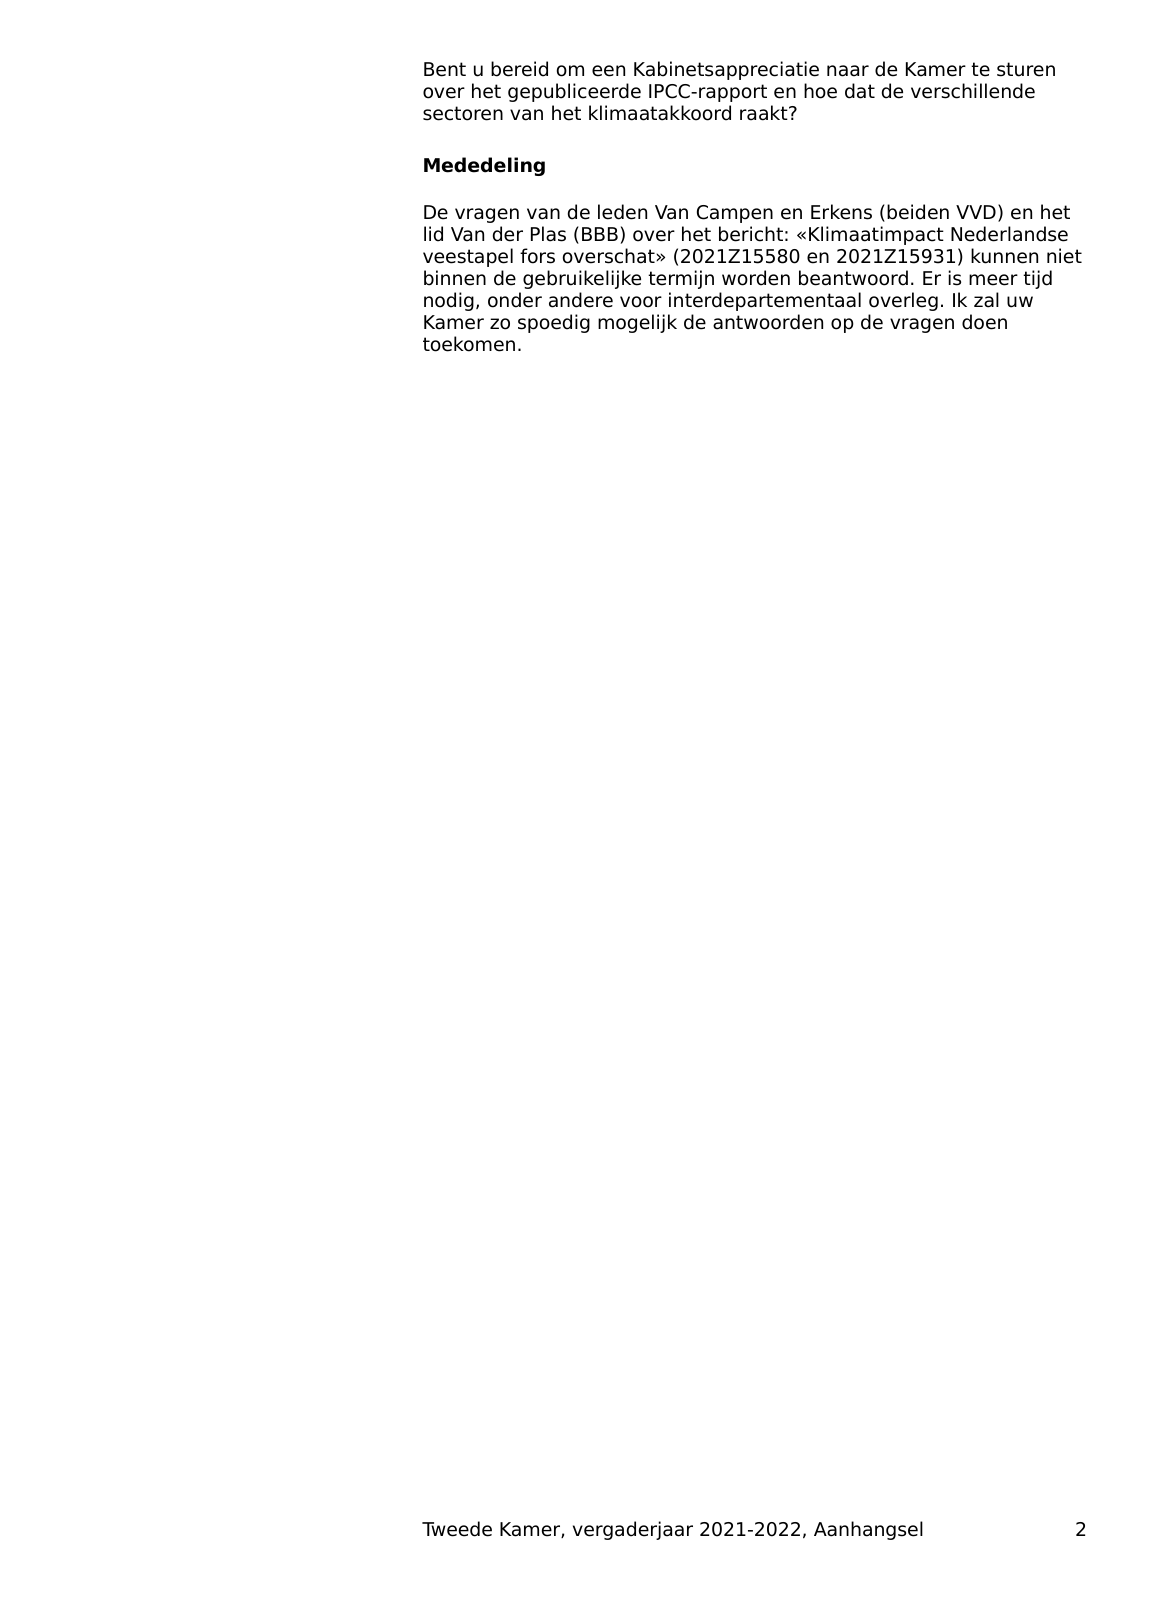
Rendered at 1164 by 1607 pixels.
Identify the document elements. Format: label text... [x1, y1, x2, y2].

text Bent u bereid om een Kabinetsappreciatie naar de Kamer te sturen over het gepubliceerde IPCC-rapport en hoe dat de verschillende sectoren van het klimaatakkoord raakt? [422, 59, 1087, 125]
text De vragen van de leden Van Campen en Erkens (beiden VVD) en het lid Van der Plas (BBB) over het bericht: «Klimaatimpact Nederlandse veestapel fors overschat» (2021Z15580 en 2021Z15931) kunnen niet binnen de gebruikelijke termijn worden beantwoord. Er is meer tijd nodig, onder andere voor interdepartementaal overleg. Ik zal uw Kamer zo spoedig mogelijk de antwoorden op de vragen doen toekomen. [422, 202, 1087, 356]
subtitle Mededeling [422, 155, 1087, 177]
